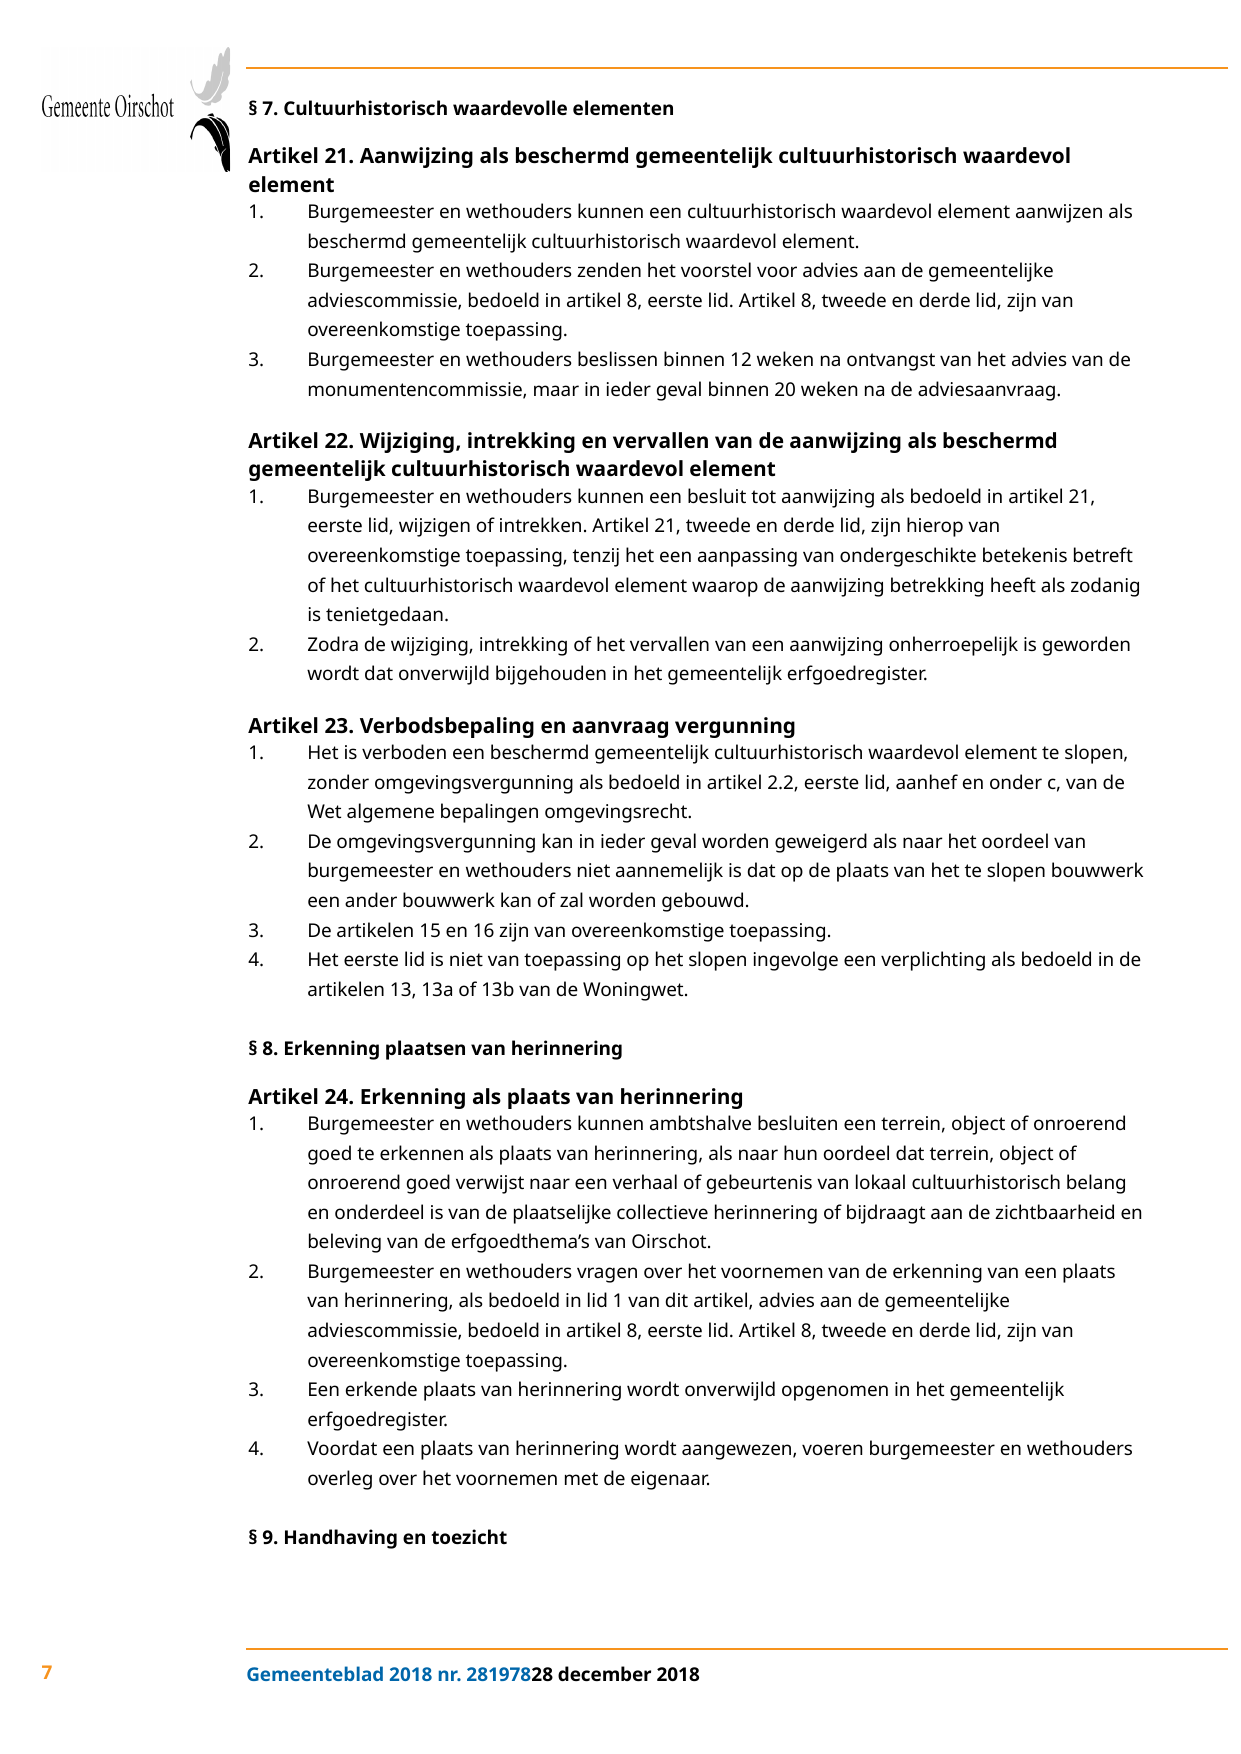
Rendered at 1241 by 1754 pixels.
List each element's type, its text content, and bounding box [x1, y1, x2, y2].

list Burgemeester en wethouders kunnen een besluit tot aanwijzing als bedoeld in artikel 21, eerste lid, wijzigen of intrekken. Artikel 21, tweede en derde lid, zijn hierop van overeenkomstige toepassing, tenzij het een aanpassing van ondergeschikte betekenis betreft of het cultuurhistorisch waardevol element waarop de aanwijzing betrekking heeft als zodanig is tenietgedaan. [248, 483, 1152, 627]
text Artikel 23. Verbodsbepaling en aanvraag vergunning [248, 711, 1152, 739]
list De omgevingsvergunning kan in ieder geval worden geweigerd als naar het oordeel van burgemeester en wethouders niet aannemelijk is dat op de plaats van het te slopen bouwwerk een ander bouwwerk kan of zal worden gebouwd. [248, 828, 1152, 913]
text Artikel 22. Wijziging, intrekking en vervallen van de aanwijzing als beschermd gemeentelijk cultuurhistorisch waardevol element [248, 426, 1152, 483]
list De artikelen 15 en 16 zijn van overeenkomstige toepassing. [248, 917, 1152, 943]
list Het eerste lid is niet van toepassing op het slopen ingevolge een verplichting als bedoeld in de artikelen 13, 13a of 13b van de Woningwet. [248, 946, 1152, 1002]
text § 8. Erkenning plaatsen van herinnering [248, 1035, 1152, 1061]
text § 9. Handhaving en toezicht [248, 1524, 1152, 1550]
list Een erkende plaats van herinnering wordt onverwijld opgenomen in het gemeentelijk erfgoedregister. [248, 1376, 1152, 1432]
list Zodra de wijziging, intrekking of het vervallen van een aanwijzing onherroepelijk is geworden wordt dat onverwijld bijgehouden in het gemeentelijk erfgoedregister. [248, 631, 1152, 686]
list Burgemeester en wethouders kunnen ambtshalve besluiten een terrein, object of onroerend goed te erkennen als plaats van herinnering, als naar hun oordeel dat terrein, object of onroerend goed verwijst naar een verhaal of gebeurtenis van lokaal cultuurhistorisch belang en onderdeel is van de plaatselijke collectieve herinnering of bijdraagt aan de zichtbaarheid en beleving van de erfgoedthema’s van Oirschot. [248, 1110, 1152, 1254]
list Burgemeester en wethouders vragen over het voornemen van de erkenning van een plaats van herinnering, als bedoeld in lid 1 van dit artikel, advies aan de gemeentelijke adviescommissie, bedoeld in artikel 8, eerste lid. Artikel 8, tweede en derde lid, zijn van overeenkomstige toepassing. [248, 1258, 1152, 1373]
text Artikel 24. Erkenning als plaats van herinnering [248, 1082, 1152, 1110]
text Artikel 21. Aanwijzing als beschermd gemeentelijk cultuurhistorisch waardevol element [248, 141, 1152, 198]
list Voordat een plaats van herinnering wordt aangewezen, voeren burgemeester en wethouders overleg over het voornemen met de eigenaar. [248, 1436, 1152, 1491]
list Burgemeester en wethouders kunnen een cultuurhistorisch waardevol element aanwijzen als beschermd gemeentelijk cultuurhistorisch waardevol element. [248, 198, 1152, 253]
text § 7. Cultuurhistorisch waardevolle elementen [248, 95, 1152, 121]
list Het is verboden een beschermd gemeentelijk cultuurhistorisch waardevol element te slopen, zonder omgevingsvergunning als bedoeld in artikel 2.2, eerste lid, aanhef en onder c, van de Wet algemene bepalingen omgevingsrecht. [248, 739, 1152, 824]
picture [41, 47, 231, 172]
list Burgemeester en wethouders beslissen binnen 12 weken na ontvangst van het advies van de monumentencommissie, maar in ieder geval binnen 20 weken na de adviesaanvraag. [248, 346, 1152, 401]
list Burgemeester en wethouders zenden het voorstel voor advies aan de gemeentelijke adviescommissie, bedoeld in artikel 8, eerste lid. Artikel 8, tweede en derde lid, zijn van overeenkomstige toepassing. [248, 257, 1152, 342]
